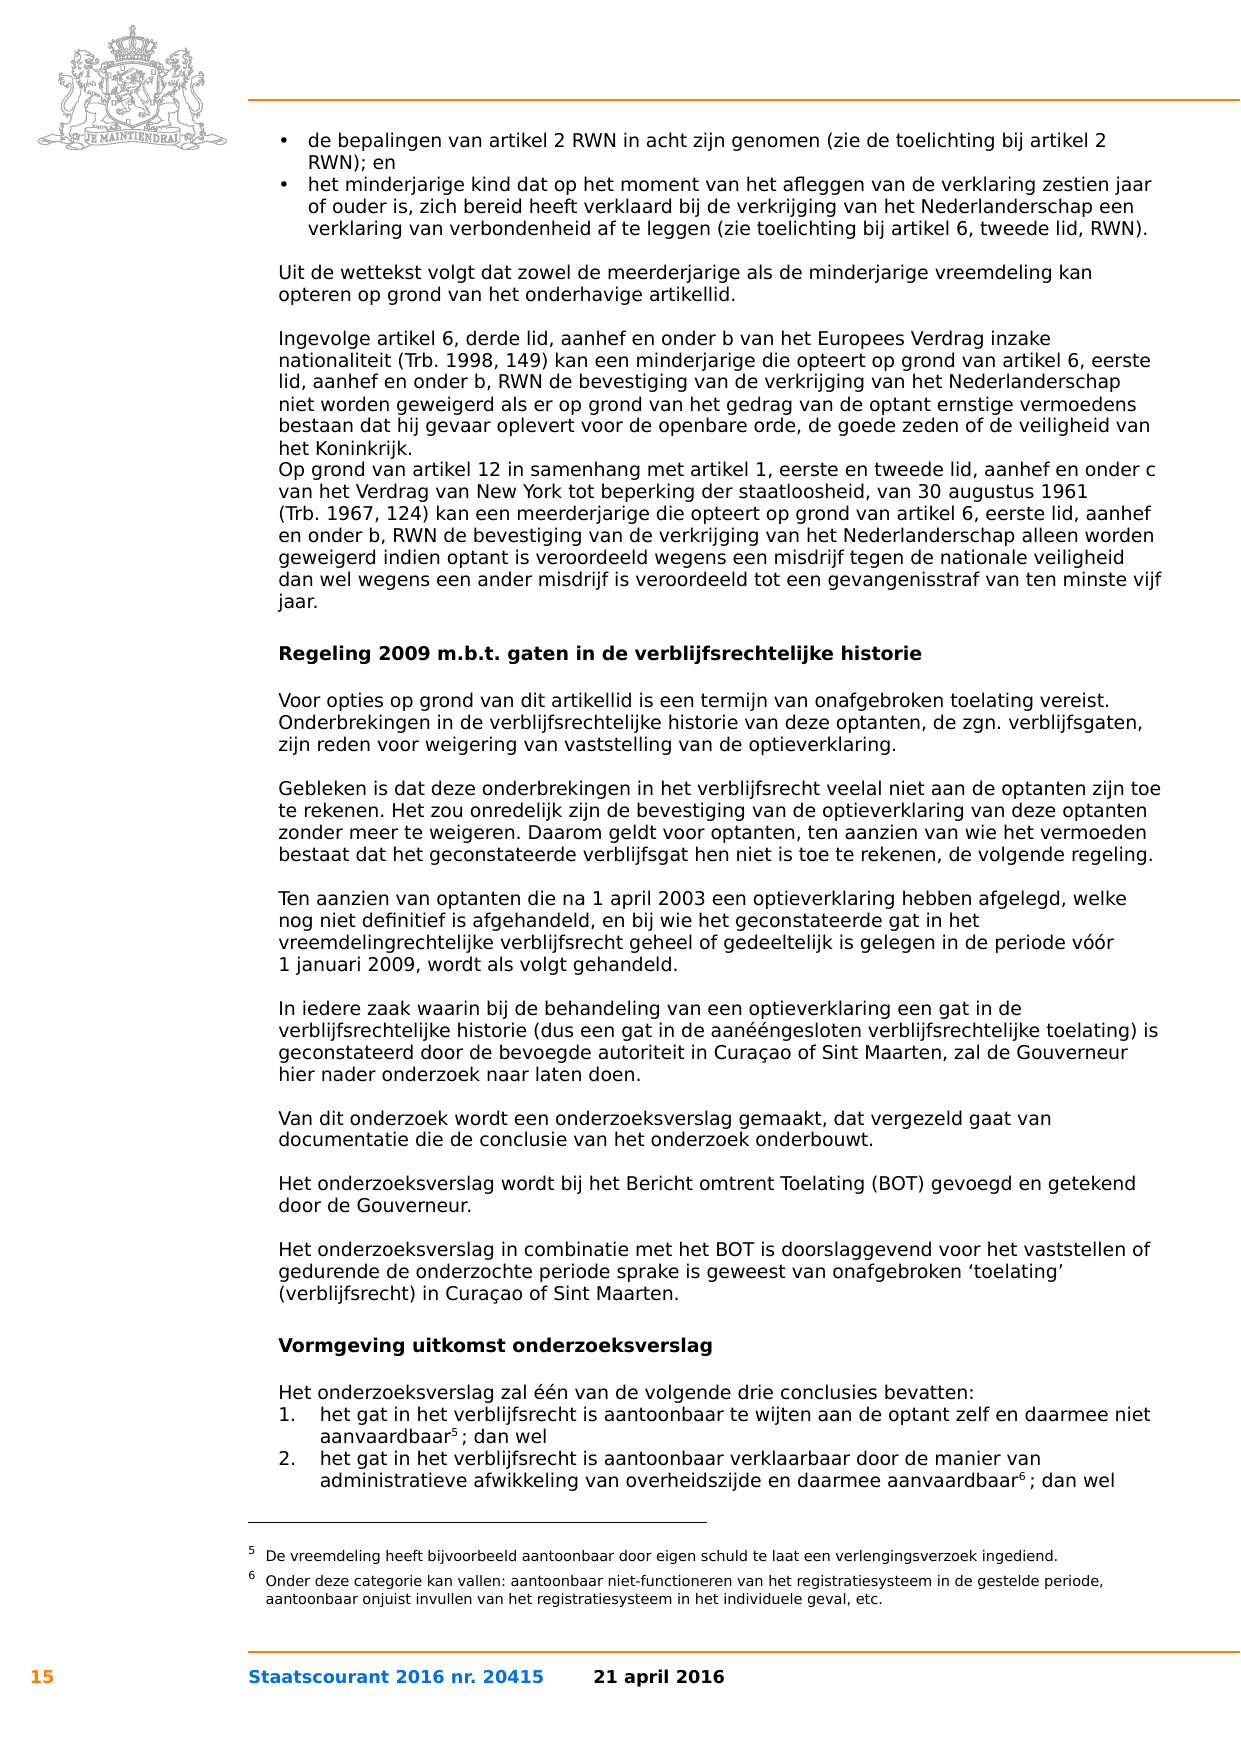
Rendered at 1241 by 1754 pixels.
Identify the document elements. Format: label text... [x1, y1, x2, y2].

text De vreemdeling heeft bijvoorbeeld aantoonbaar door eigen schuld te laat een verlengingsverzoek ingediend. [248, 1544, 1163, 1566]
text Voor opties op grond van dit artikellid is een termijn van onafgebroken toelating vereist. Onderbrekingen in de verblijfsrechtelijke historie van deze optanten, de zgn. verblijfsgaten, zijn reden voor weigering van vaststelling van de optieverklaring. [278, 690, 1163, 756]
text Ten aanzien van optanten die na 1 april 2003 een optieverklaring hebben afgelegd, welke nog niet definitief is afgehandeld, en bij wie het geconstateerde gat in het vreemdelingrechtelijke verblijfsrecht geheel of gedeeltelijk is gelegen in de periode vóór 1 januari 2009, wordt als volgt gehandeld. [278, 888, 1163, 976]
text Het onderzoeksverslag in combinatie met het BOT is doorslaggevend voor het vaststellen of gedurende de onderzochte periode sprake is geweest van onafgebroken ‘toelating’ (verblijfsrecht) in Curaçao of Sint Maarten. [278, 1239, 1163, 1305]
text • de bepalingen van artikel 2 RWN in acht zijn genomen (zie de toelichting bij artikel 2 RWN); en [278, 130, 1163, 174]
text Het onderzoeksverslag zal één van de volgende drie conclusies bevatten: [278, 1382, 1163, 1404]
text Onder deze categorie kan vallen: aantoonbaar niet-functioneren van het registratiesysteem in de gestelde periode, aantoonbaar onjuist invullen van het registratiesysteem in het individuele geval, etc. [248, 1569, 1163, 1608]
text Van dit onderzoek wordt een onderzoeksverslag gemaakt, dat vergezeld gaat van documentatie die de conclusie van het onderzoek onderbouwt. [278, 1107, 1163, 1151]
subtitle Regeling 2009 m.b.t. gaten in de verblijfsrechtelijke historie [278, 643, 1163, 665]
text • het minderjarige kind dat op het moment van het afleggen van de verklaring zestien jaar of ouder is, zich bereid heeft verklaard bij de verkrijging van het Nederlanderschap een verklaring van verbondenheid af te leggen (zie toelichting bij artikel 6, tweede lid, RWN). [278, 174, 1163, 240]
text Ingevolge artikel 6, derde lid, aanhef en onder b van het Europees Verdrag inzake nationaliteit (Trb. 1998, 149) kan een minderjarige die opteert op grond van artikel 6, eerste lid, aanhef en onder b, RWN de bevestiging van de verkrijging van het Nederlanderschap niet worden geweigerd als er op grond van het gedrag van de optant ernstige vermoedens bestaan dat hij gevaar oplevert voor de openbare orde, de goede zeden of de veiligheid van het Koninkrijk. [278, 327, 1163, 459]
text Gebleken is dat deze onderbrekingen in het verblijfsrecht veelal niet aan de optanten zijn toe te rekenen. Het zou onredelijk zijn de bevestiging van de optieverklaring van deze optanten zonder meer te weigeren. Daarom geldt voor optanten, ten aanzien van wie het vermoeden bestaat dat het geconstateerde verblijfsgat hen niet is toe te rekenen, de volgende regeling. [278, 778, 1163, 866]
subtitle Vormgeving uitkomst onderzoeksverslag [278, 1335, 1163, 1357]
text Het onderzoeksverslag wordt bij het Bericht omtrent Toelating (BOT) gevoegd en getekend door de Gouverneur. [278, 1173, 1163, 1217]
text 1. het gat in het verblijfsrecht is aantoonbaar te wijten aan de optant zelf en daarmee niet aanvaardbaar; dan wel [278, 1404, 1163, 1448]
picture [38, 25, 227, 150]
text Op grond van artikel 12 in samenhang met artikel 1, eerste en tweede lid, aanhef en onder c van het Verdrag van New York tot beperking der staatloosheid, van 30 augustus 1961 (Trb. 1967, 124) kan een meerderjarige die opteert op grond van artikel 6, eerste lid, aanhef en onder b, RWN de bevestiging van de verkrijging van het Nederlanderschap alleen worden geweigerd indien optant is veroordeeld wegens een misdrijf tegen de nationale veiligheid dan wel wegens een ander misdrijf is veroordeeld tot een gevangenisstraf van ten minste vijf jaar. [278, 459, 1163, 613]
text Uit de wettekst volgt dat zowel de meerderjarige als de minderjarige vreemdeling kan opteren op grond van het onderhavige artikellid. [278, 262, 1163, 306]
text In iedere zaak waarin bij de behandeling van een optieverklaring een gat in de verblijfsrechtelijke historie (dus een gat in de aanééngesloten verblijfsrechtelijke toelating) is geconstateerd door de bevoegde autoriteit in Curaçao of Sint Maarten, zal de Gouverneur hier nader onderzoek naar laten doen. [278, 998, 1163, 1086]
text 2. het gat in het verblijfsrecht is aantoonbaar verklaarbaar door de manier van administratieve afwikkeling van overheidszijde en daarmee aanvaardbaar; dan wel [278, 1448, 1163, 1492]
